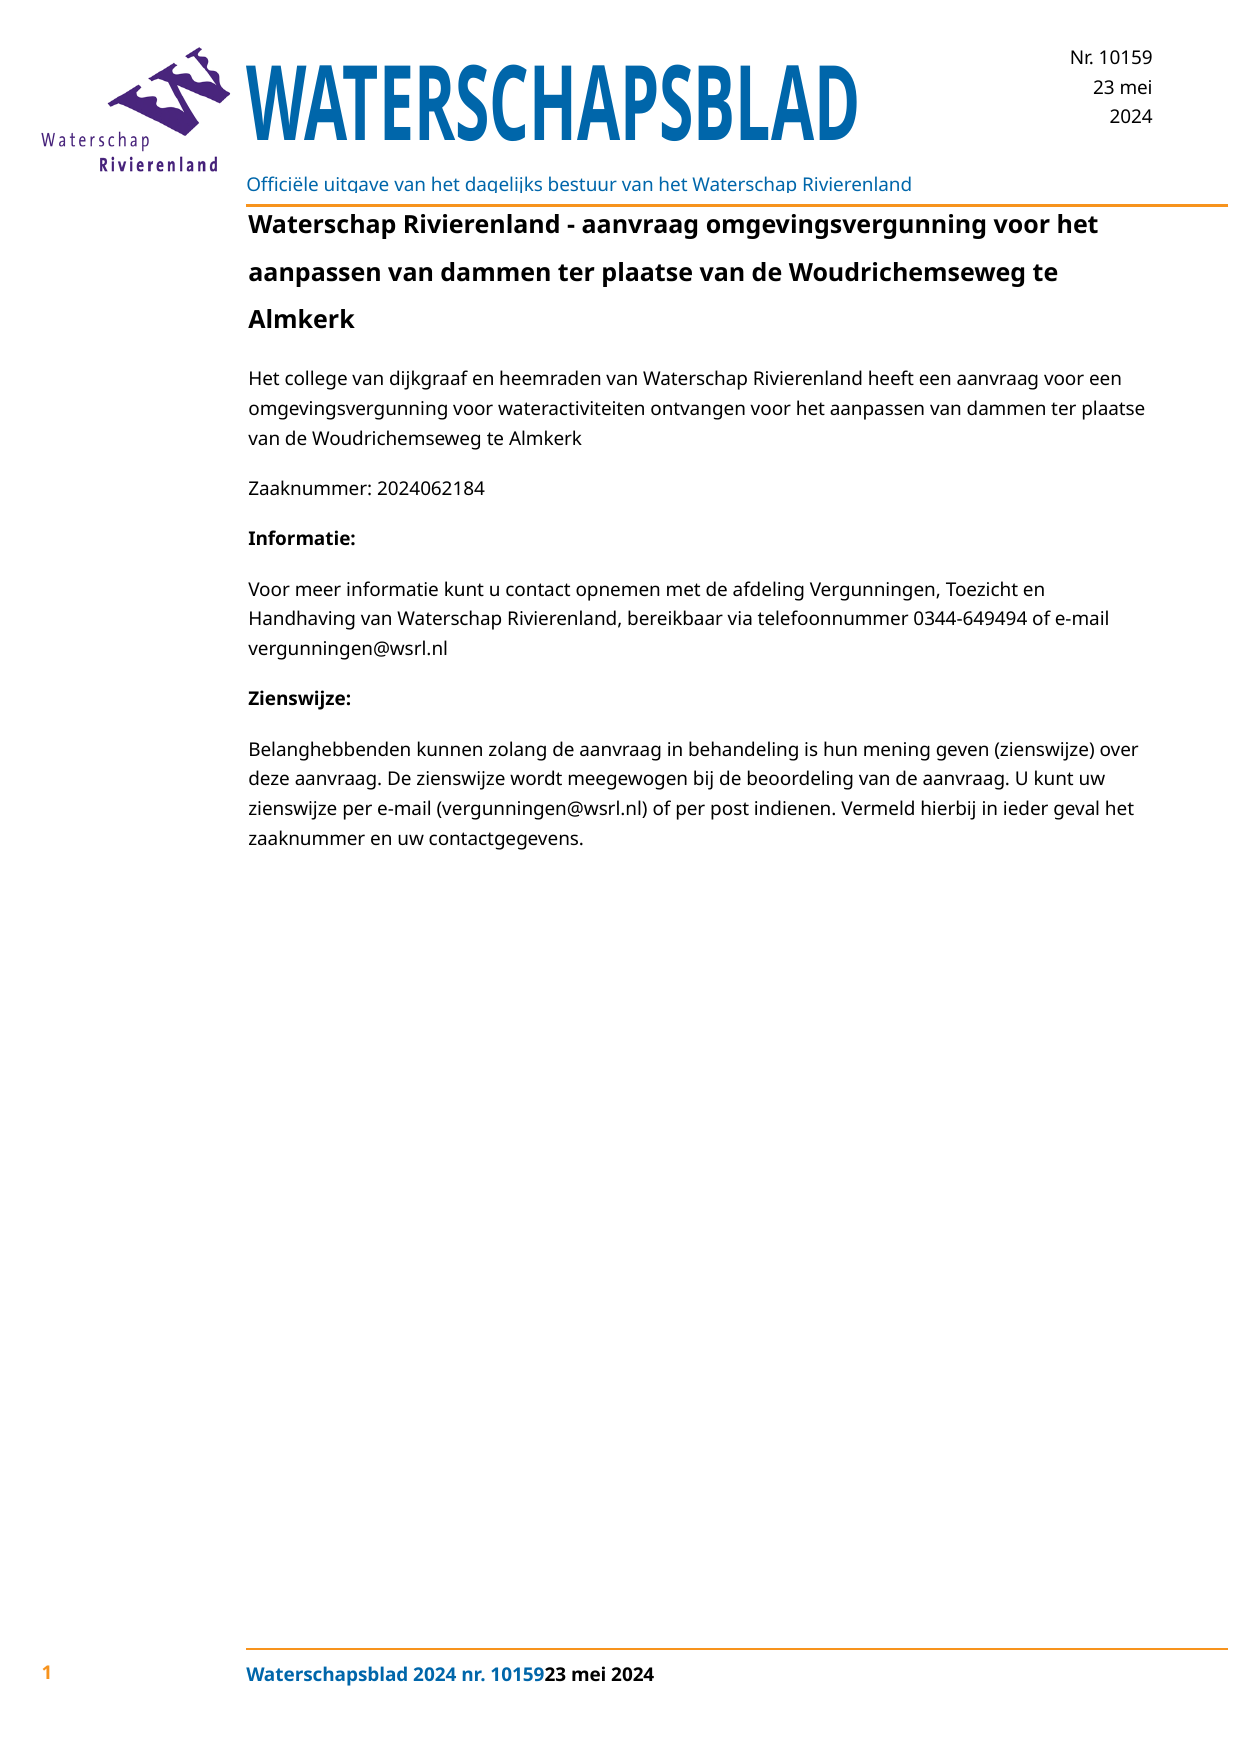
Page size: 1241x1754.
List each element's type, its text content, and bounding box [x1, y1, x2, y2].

text Zienswijze: [248, 686, 1152, 711]
text Informatie: [248, 526, 1152, 551]
text Voor meer informatie kunt u contact opnemen met de afdeling Vergunningen, Toezicht en Handhaving van Waterschap Rivierenland, bereikbaar via telefoonnummer 0344-649494 of e-mail vergunningen@wsrl.nl [248, 576, 1152, 661]
text Zaaknummer: 2024062184 [248, 475, 1152, 501]
text Belanghebbenden kunnen zolang de aanvraag in behandeling is hun mening geven (zienswijze) over deze aanvraag. De zienswijze wordt meegewogen bij de beoordeling van de aanvraag. U kunt uw zienswijze per e-mail (vergunningen@wsrl.nl) of per post indienen. Vermeld hierbij in ieder geval het zaaknummer en uw contactgegevens. [248, 736, 1152, 850]
text Waterschap Rivierenland - aanvraag omgevingsvergunning voor het aanpassen van dammen ter plaatse van de Woudrichemseweg te Almkerk [248, 207, 1152, 336]
text Het college van dijkgraaf en heemraden van Waterschap Rivierenland heeft een aanvraag voor een omgevingsvergunning voor wateractiviteiten ontvangen voor het aanpassen van dammen ter plaatse van de Woudrichemseweg te Almkerk [248, 366, 1152, 450]
picture [41, 47, 231, 172]
